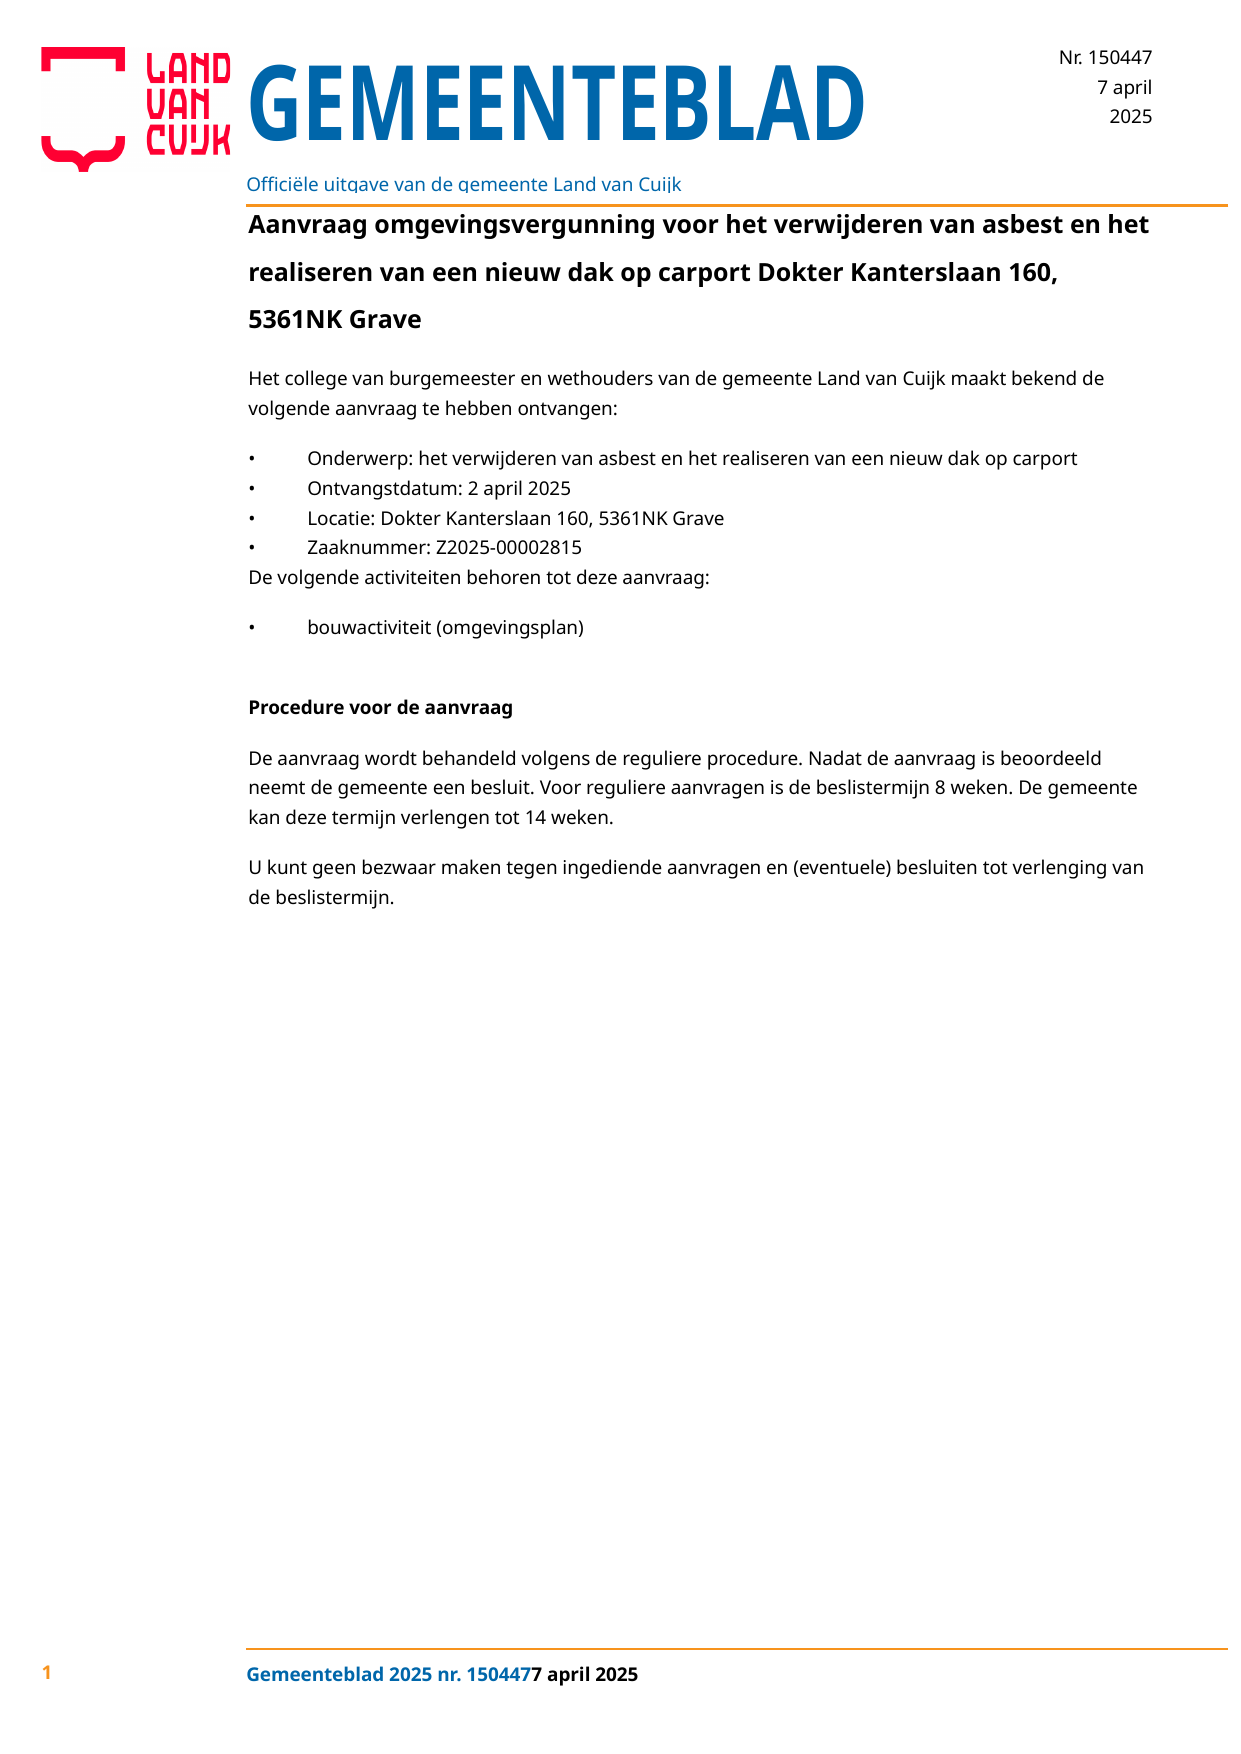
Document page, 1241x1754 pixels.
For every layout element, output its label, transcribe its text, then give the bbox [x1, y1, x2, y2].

list Zaaknummer: Z2025-00002815 [248, 534, 1152, 560]
list bouwactiviteit (omgevingsplan) [248, 614, 1152, 640]
list Ontvangstdatum: 2 april 2025 [248, 475, 1152, 501]
text De volgende activiteiten behoren tot deze aanvraag: [248, 564, 1152, 589]
text Procedure voor de aanvraag [248, 694, 1152, 720]
list Locatie: Dokter Kanterslaan 160, 5361NK Grave [248, 505, 1152, 530]
list Onderwerp: het verwijderen van asbest en het realiseren van een nieuw dak op carport [248, 446, 1152, 471]
picture [41, 47, 231, 172]
text Aanvraag omgevingsvergunning voor het verwijderen van asbest en het realiseren van een nieuw dak op carport Dokter Kanterslaan 160, 5361NK Grave [248, 207, 1152, 336]
text De aanvraag wordt behandeld volgens de reguliere procedure. Nadat de aanvraag is beoordeeld neemt de gemeente een besluit. Voor reguliere aanvragen is de beslistermijn 8 weken. De gemeente kan deze termijn verlengen tot 14 weken. [248, 745, 1152, 829]
text U kunt geen bezwaar maken tegen ingediende aanvragen en (eventuele) besluiten tot verlenging van de beslistermijn. [248, 854, 1152, 909]
text Het college van burgemeester en wethouders van de gemeente Land van Cuijk maakt bekend de volgende aanvraag te hebben ontvangen: [248, 366, 1152, 421]
